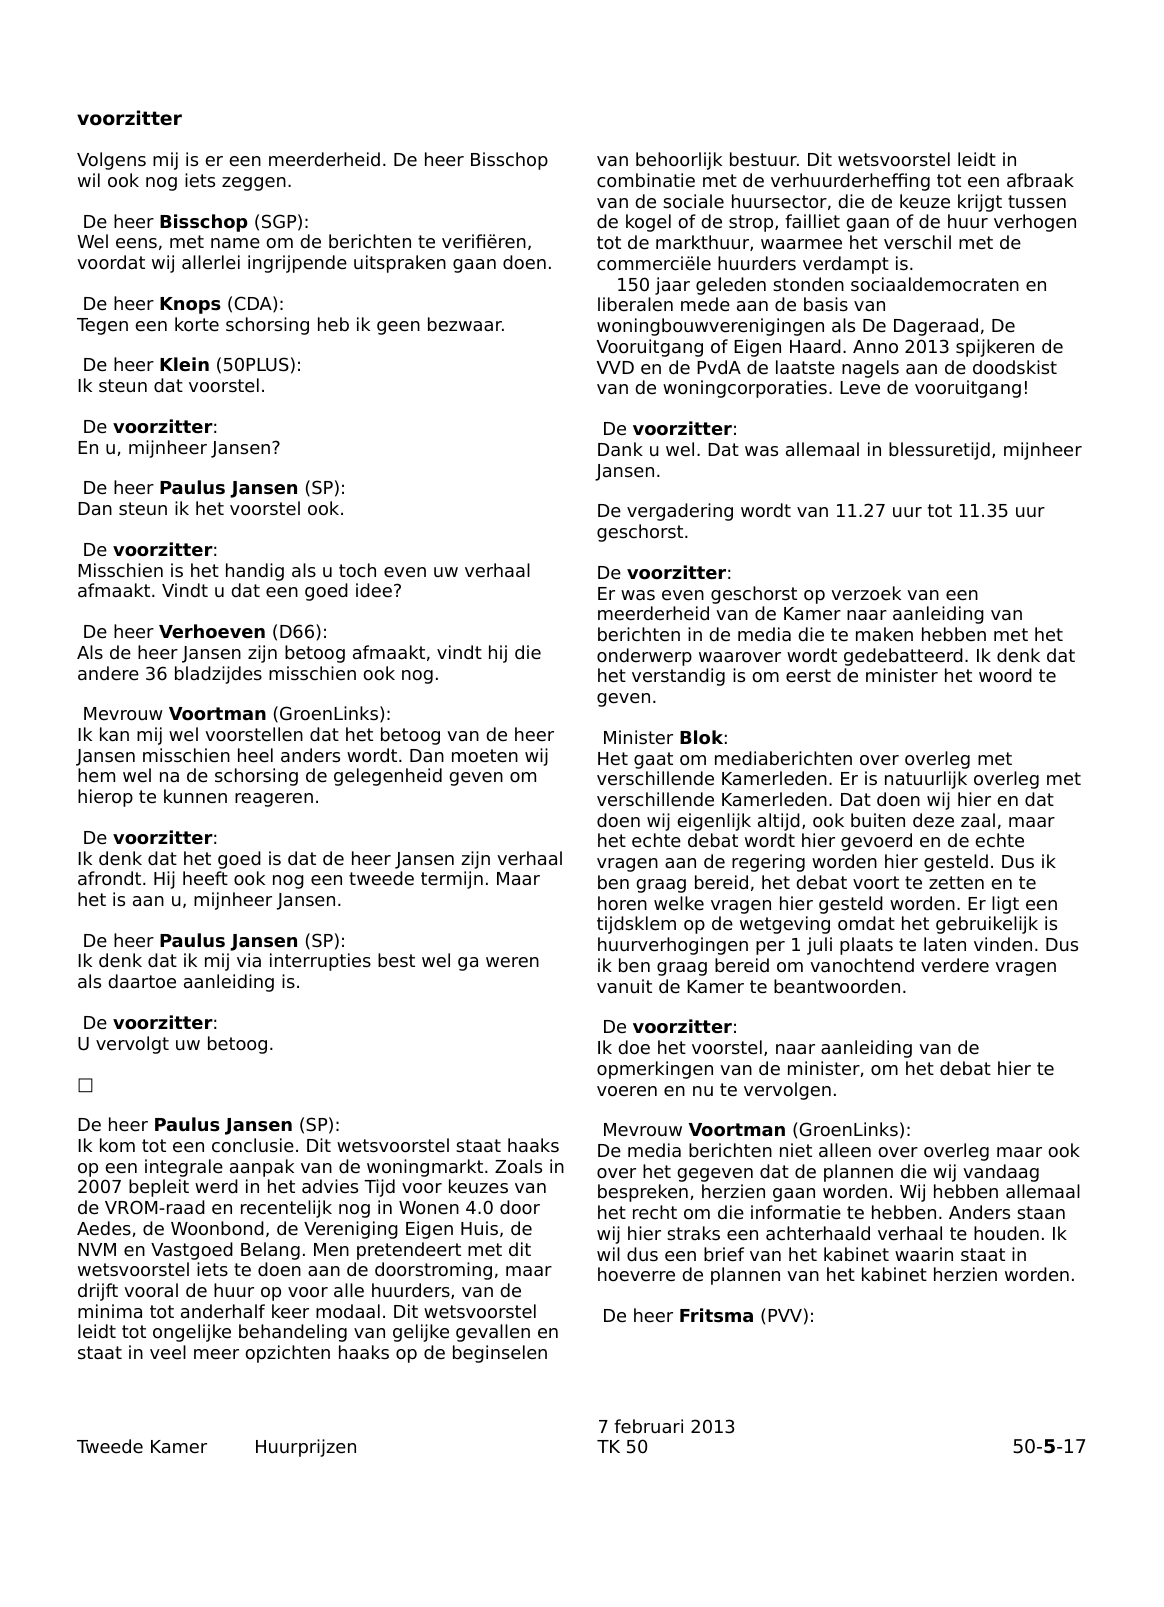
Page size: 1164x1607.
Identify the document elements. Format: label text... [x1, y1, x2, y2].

text Mevrouw Voortman (GroenLinks): [77, 704, 567, 725]
text De voorzitter: [596, 1017, 1087, 1038]
text van behoorlijk bestuur. Dit wetsvoorstel leidt in combinatie met de verhuurderheffing tot een afbraak van de sociale huursector, die de keuze krijgt tussen de kogel of de strop, failliet gaan of de huur verhogen tot de markthuur, waarmee het verschil met de commerciële huurders verdampt is. [596, 150, 1087, 274]
text Het gaat om mediaberichten over overleg met verschillende Kamerleden. Er is natuurlijk overleg met verschillende Kamerleden. Dat doen wij hier en dat doen wij eigenlijk altijd, ook buiten deze zaal, maar het echte debat wordt hier gevoerd en de echte vragen aan de regering worden hier gesteld. Dus ik ben graag bereid, het debat voort te zetten en te horen welke vragen hier gesteld worden. Er ligt een tijdsklem op de wetgeving omdat het gebruikelijk is huurverhogingen per 1 juli plaats te laten vinden. Dus ik ben graag bereid om vanochtend verdere vragen vanuit de Kamer te beantwoorden. [596, 748, 1087, 997]
text Mevrouw Voortman (GroenLinks): [596, 1120, 1087, 1141]
text En u, mijnheer Jansen? [77, 437, 567, 458]
text Er was even geschorst op verzoek van een meerderheid van de Kamer naar aanleiding van berichten in de media die te maken hebben met het onderwerp waarover wordt gedebatteerd. Ik denk dat het verstandig is om eerst de minister het woord te geven. [596, 583, 1087, 708]
text De heer Verhoeven (D66): [77, 622, 567, 643]
text 150 jaar geleden stonden sociaaldemocraten en liberalen mede aan de basis van woningbouwverenigingen als De Dageraad, De Vooruitgang of Eigen Haard. Anno 2013 spijkeren de VVD en de PvdA de laatste nagels aan de doodskist van de woningcorporaties. Leve de vooruitgang! [596, 274, 1087, 399]
text De voorzitter: [596, 419, 1087, 440]
text De vergadering wordt van 11.27 uur tot 11.35 uur geschorst. [596, 501, 1087, 543]
text De voorzitter: [596, 563, 1087, 583]
text De voorzitter: [77, 828, 567, 848]
text De heer Fritsma (PVV): [596, 1306, 1087, 1327]
text Ik kom tot een conclusie. Dit wetsvoorstel staat haaks op een integrale aanpak van de woningmarkt. Zoals in 2007 bepleit werd in het advies Tijd voor keuzes van de VROM-raad en recentelijk nog in Wonen 4.0 door Aedes, de Woonbond, de Vereniging Eigen Huis, de NVM en Vastgoed Belang. Men pretendeert met dit wetsvoorstel iets te doen aan de doorstroming, maar drijft vooral de huur op voor alle huurders, van de minima tot anderhalf keer modaal. Dit wetsvoorstel leidt tot ongelijke behandeling van gelijke gevallen en staat in veel meer opzichten haaks op de beginselen [77, 1136, 567, 1364]
text De heer Paulus Jansen (SP): [77, 1115, 567, 1136]
text Volgens mij is er een meerderheid. De heer Bisschop wil ook nog iets zeggen. [77, 150, 567, 192]
text U vervolgt uw betoog. [77, 1033, 567, 1054]
text De heer Paulus Jansen (SP): [77, 931, 567, 951]
text De voorzitter: [77, 1013, 567, 1033]
text De media berichten niet alleen over overleg maar ook over het gegeven dat de plannen die wij vandaag bespreken, herzien gaan worden. Wij hebben allemaal het recht om die informatie te hebben. Anders staan wij hier straks een achterhaald verhaal te houden. Ik wil dus een brief van het kabinet waarin staat in hoeverre de plannen van het kabinet herzien worden. [596, 1141, 1087, 1286]
text De heer Klein (50PLUS): [77, 355, 567, 376]
text Wel eens, met name om de berichten te verifiëren, voordat wij allerlei ingrijpende uitspraken gaan doen. [77, 232, 567, 274]
text Ik denk dat het goed is dat de heer Jansen zijn verhaal afrondt. Hij heeft ook nog een tweede termijn. Maar het is aan u, mijnheer Jansen. [77, 848, 567, 911]
text De heer Paulus Jansen (SP): [77, 478, 567, 499]
text Ik denk dat ik mij via interrupties best wel ga weren als daartoe aanleiding is. [77, 951, 567, 993]
text □ [77, 1074, 567, 1095]
text De voorzitter: [77, 540, 567, 560]
text Misschien is het handig als u toch even uw verhaal afmaakt. Vindt u dat een goed idee? [77, 560, 567, 602]
text De voorzitter: [77, 417, 567, 437]
text De heer Bisschop (SGP): [77, 212, 567, 232]
text Ik doe het voorstel, naar aanleiding van de opmerkingen van de minister, om het debat hier te voeren en nu te vervolgen. [596, 1038, 1087, 1100]
text Ik kan mij wel voorstellen dat het betoog van de heer Jansen misschien heel anders wordt. Dan moeten wij hem wel na de schorsing de gelegenheid geven om hierop te kunnen reageren. [77, 725, 567, 808]
text Dank u wel. Dat was allemaal in blessuretijd, mijnheer Jansen. [596, 440, 1087, 481]
text Als de heer Jansen zijn betoog afmaakt, vindt hij die andere 36 bladzijdes misschien ook nog. [77, 643, 567, 684]
text Ik steun dat voorstel. [77, 376, 567, 397]
text Minister Blok: [596, 728, 1087, 748]
text Dan steun ik het voorstel ook. [77, 499, 567, 520]
text Tegen een korte schorsing heb ik geen bezwaar. [77, 314, 567, 335]
text De heer Knops (CDA): [77, 294, 567, 314]
